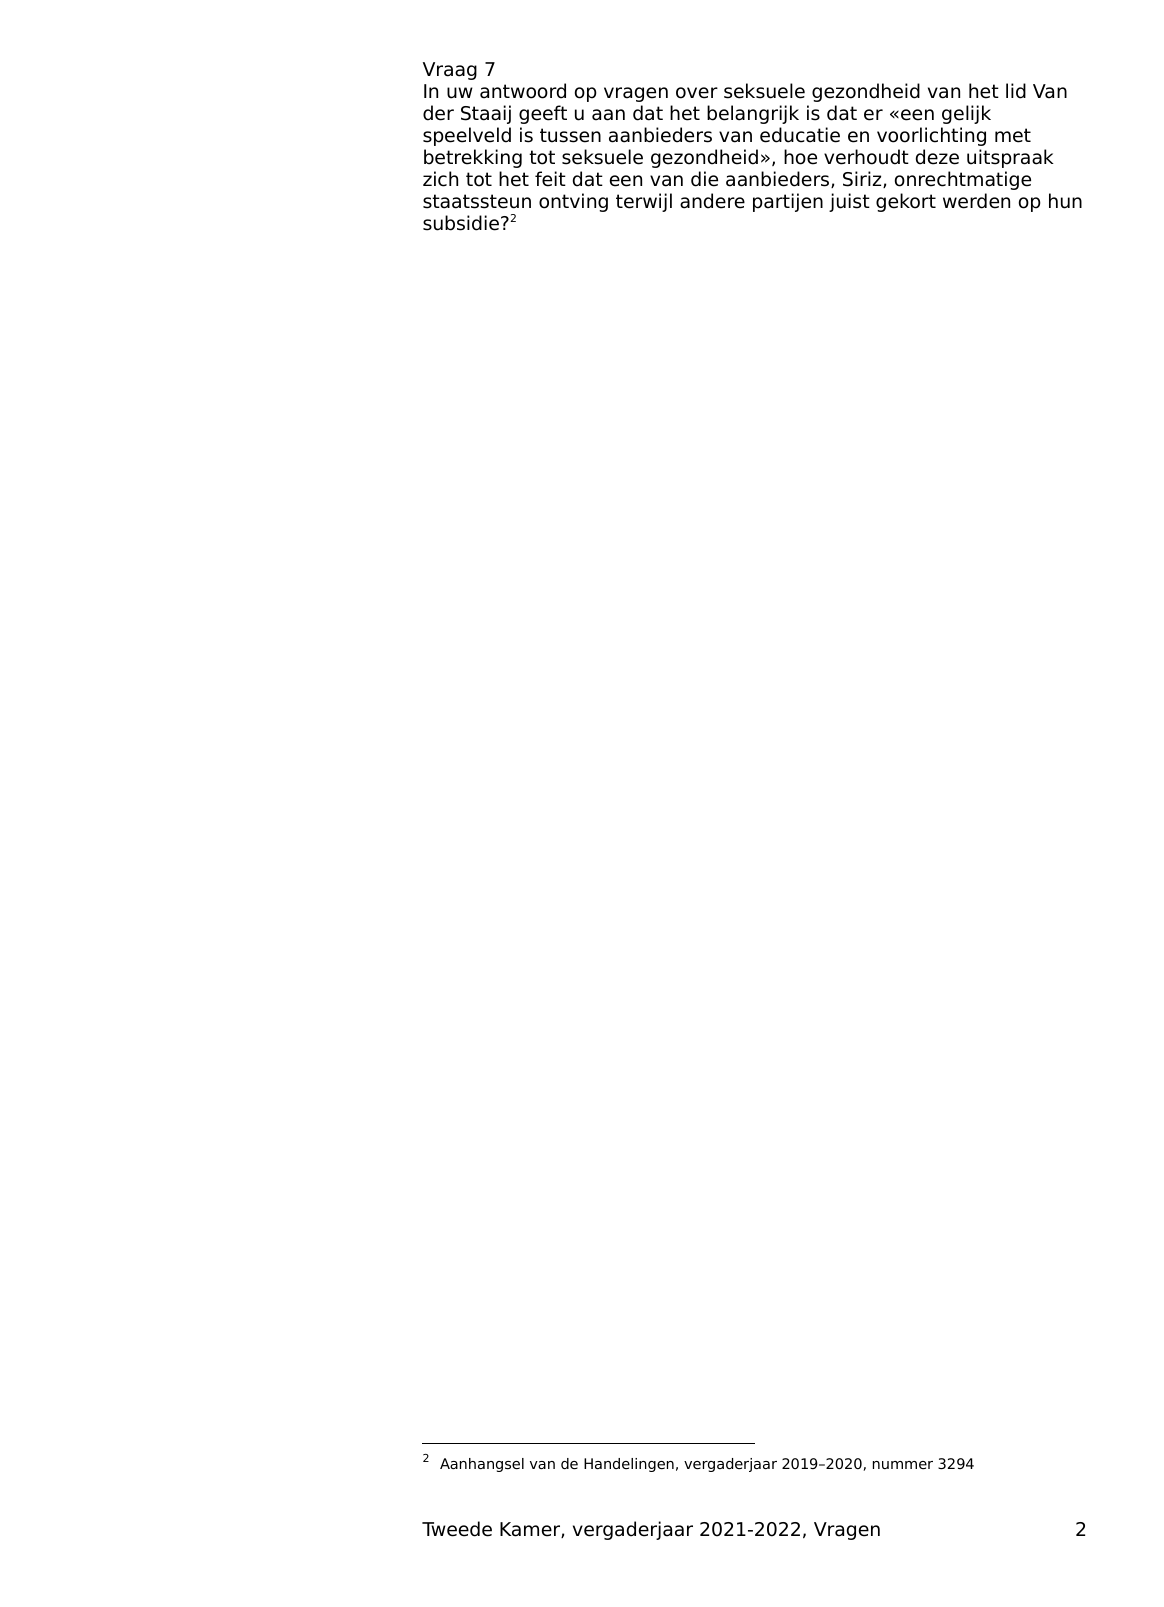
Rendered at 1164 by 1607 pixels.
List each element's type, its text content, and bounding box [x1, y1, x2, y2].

text Vraag 7 [422, 59, 1087, 81]
text Aanhangsel van de Handelingen, vergaderjaar 2019–2020, nummer 3294 [422, 1452, 1087, 1474]
text In uw antwoord op vragen over seksuele gezondheid van het lid Van der Staaij geeft u aan dat het belangrijk is dat er «een gelijk speelveld is tussen aanbieders van educatie en voorlichting met betrekking tot seksuele gezondheid», hoe verhoudt deze uitspraak zich tot het feit dat een van die aanbieders, Siriz, onrechtmatige staatssteun ontving terwijl andere partijen juist gekort werden op hun subsidie? [422, 81, 1087, 235]
